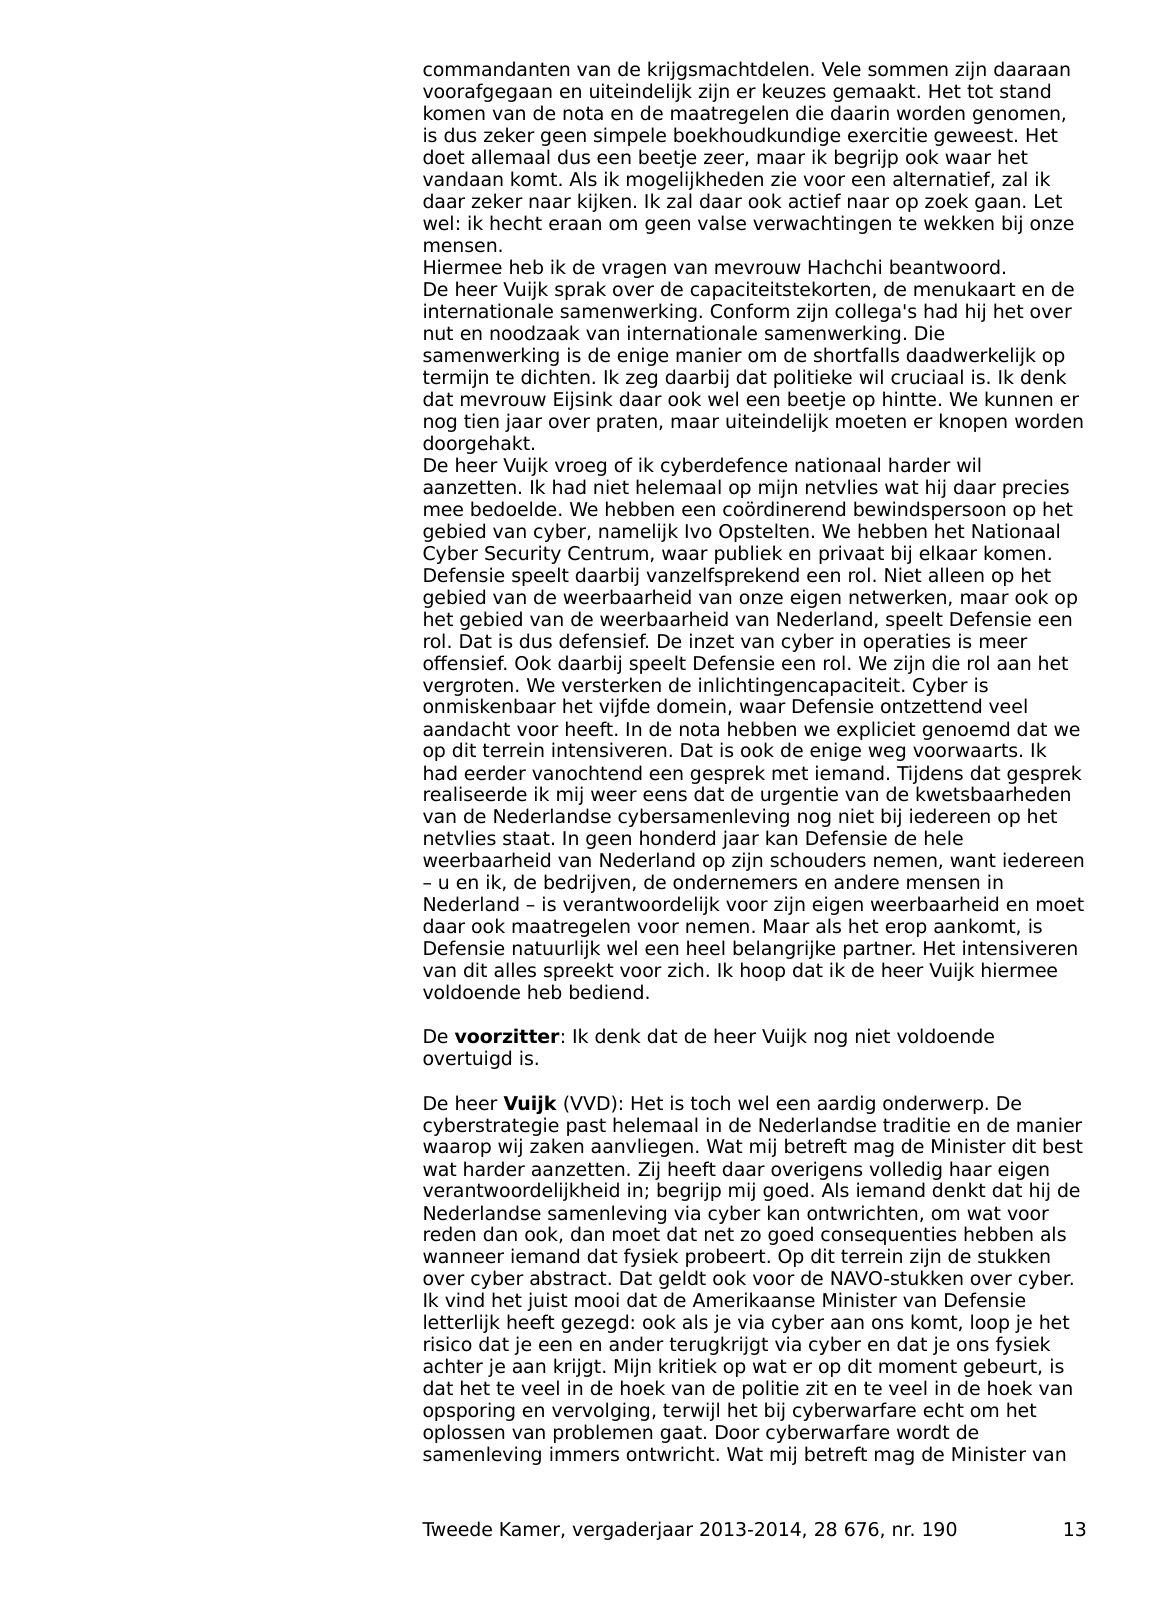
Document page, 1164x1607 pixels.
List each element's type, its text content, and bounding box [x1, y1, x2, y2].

text De heer Vuijk (VVD): Het is toch wel een aardig onderwerp. De cyberstrategie past helemaal in de Nederlandse traditie en de manier waarop wij zaken aanvliegen. Wat mij betreft mag de Minister dit best wat harder aanzetten. Zij heeft daar overigens volledig haar eigen verantwoordelijkheid in; begrijp mij goed. Als iemand denkt dat hij de Nederlandse samenleving via cyber kan ontwrichten, om wat voor reden dan ook, dan moet dat net zo goed consequenties hebben als wanneer iemand dat fysiek probeert. Op dit terrein zijn de stukken over cyber abstract. Dat geldt ook voor de NAVO-stukken over cyber. Ik vind het juist mooi dat de Amerikaanse Minister van Defensie letterlijk heeft gezegd: ook als je via cyber aan ons komt, loop je het risico dat je een en ander terugkrijgt via cyber en dat je ons fysiek achter je aan krijgt. Mijn kritiek op wat er op dit moment gebeurt, is dat het te veel in de hoek van de politie zit en te veel in de hoek van opsporing en vervolging, terwijl het bij cyberwarfare echt om het oplossen van problemen gaat. Door cyberwarfare wordt de samenleving immers ontwricht. Wat mij betreft mag de Minister van [422, 1092, 1087, 1466]
text commandanten van de krijgsmachtdelen. Vele sommen zijn daaraan voorafgegaan en uiteindelijk zijn er keuzes gemaakt. Het tot stand komen van de nota en de maatregelen die daarin worden genomen, is dus zeker geen simpele boekhoudkundige exercitie geweest. Het doet allemaal dus een beetje zeer, maar ik begrijp ook waar het vandaan komt. Als ik mogelijkheden zie voor een alternatief, zal ik daar zeker naar kijken. Ik zal daar ook actief naar op zoek gaan. Let wel: ik hecht eraan om geen valse verwachtingen te wekken bij onze mensen. [422, 59, 1087, 257]
text Hiermee heb ik de vragen van mevrouw Hachchi beantwoord. [422, 257, 1087, 279]
text De heer Vuijk vroeg of ik cyberdefence nationaal harder wil aanzetten. Ik had niet helemaal op mijn netvlies wat hij daar precies mee bedoelde. We hebben een coördinerend bewindspersoon op het gebied van cyber, namelijk Ivo Opstelten. We hebben het Nationaal Cyber Security Centrum, waar publiek en privaat bij elkaar komen. Defensie speelt daarbij vanzelfsprekend een rol. Niet alleen op het gebied van de weerbaarheid van onze eigen netwerken, maar ook op het gebied van de weerbaarheid van Nederland, speelt Defensie een rol. Dat is dus defensief. De inzet van cyber in operaties is meer offensief. Ook daarbij speelt Defensie een rol. We zijn die rol aan het vergroten. We versterken de inlichtingencapaciteit. Cyber is onmiskenbaar het vijfde domein, waar Defensie ontzettend veel aandacht voor heeft. In de nota hebben we expliciet genoemd dat we op dit terrein intensiveren. Dat is ook de enige weg voorwaarts. Ik had eerder vanochtend een gesprek met iemand. Tijdens dat gesprek realiseerde ik mij weer eens dat de urgentie van de kwetsbaarheden van de Nederlandse cybersamenleving nog niet bij iedereen op het netvlies staat. In geen honderd jaar kan Defensie de hele weerbaarheid van Nederland op zijn schouders nemen, want iedereen – u en ik, de bedrijven, de ondernemers en andere mensen in Nederland – is verantwoordelijk voor zijn eigen weerbaarheid en moet daar ook maatregelen voor nemen. Maar als het erop aankomt, is Defensie natuurlijk wel een heel belangrijke partner. Het intensiveren van dit alles spreekt voor zich. Ik hoop dat ik de heer Vuijk hiermee voldoende heb bediend. [422, 455, 1087, 1004]
text De voorzitter: Ik denk dat de heer Vuijk nog niet voldoende overtuigd is. [422, 1026, 1087, 1070]
text De heer Vuijk sprak over de capaciteitstekorten, de menukaart en de internationale samenwerking. Conform zijn collega's had hij het over nut en noodzaak van internationale samenwerking. Die samenwerking is de enige manier om de shortfalls daadwerkelijk op termijn te dichten. Ik zeg daarbij dat politieke wil cruciaal is. Ik denk dat mevrouw Eijsink daar ook wel een beetje op hintte. We kunnen er nog tien jaar over praten, maar uiteindelijk moeten er knopen worden doorgehakt. [422, 279, 1087, 455]
